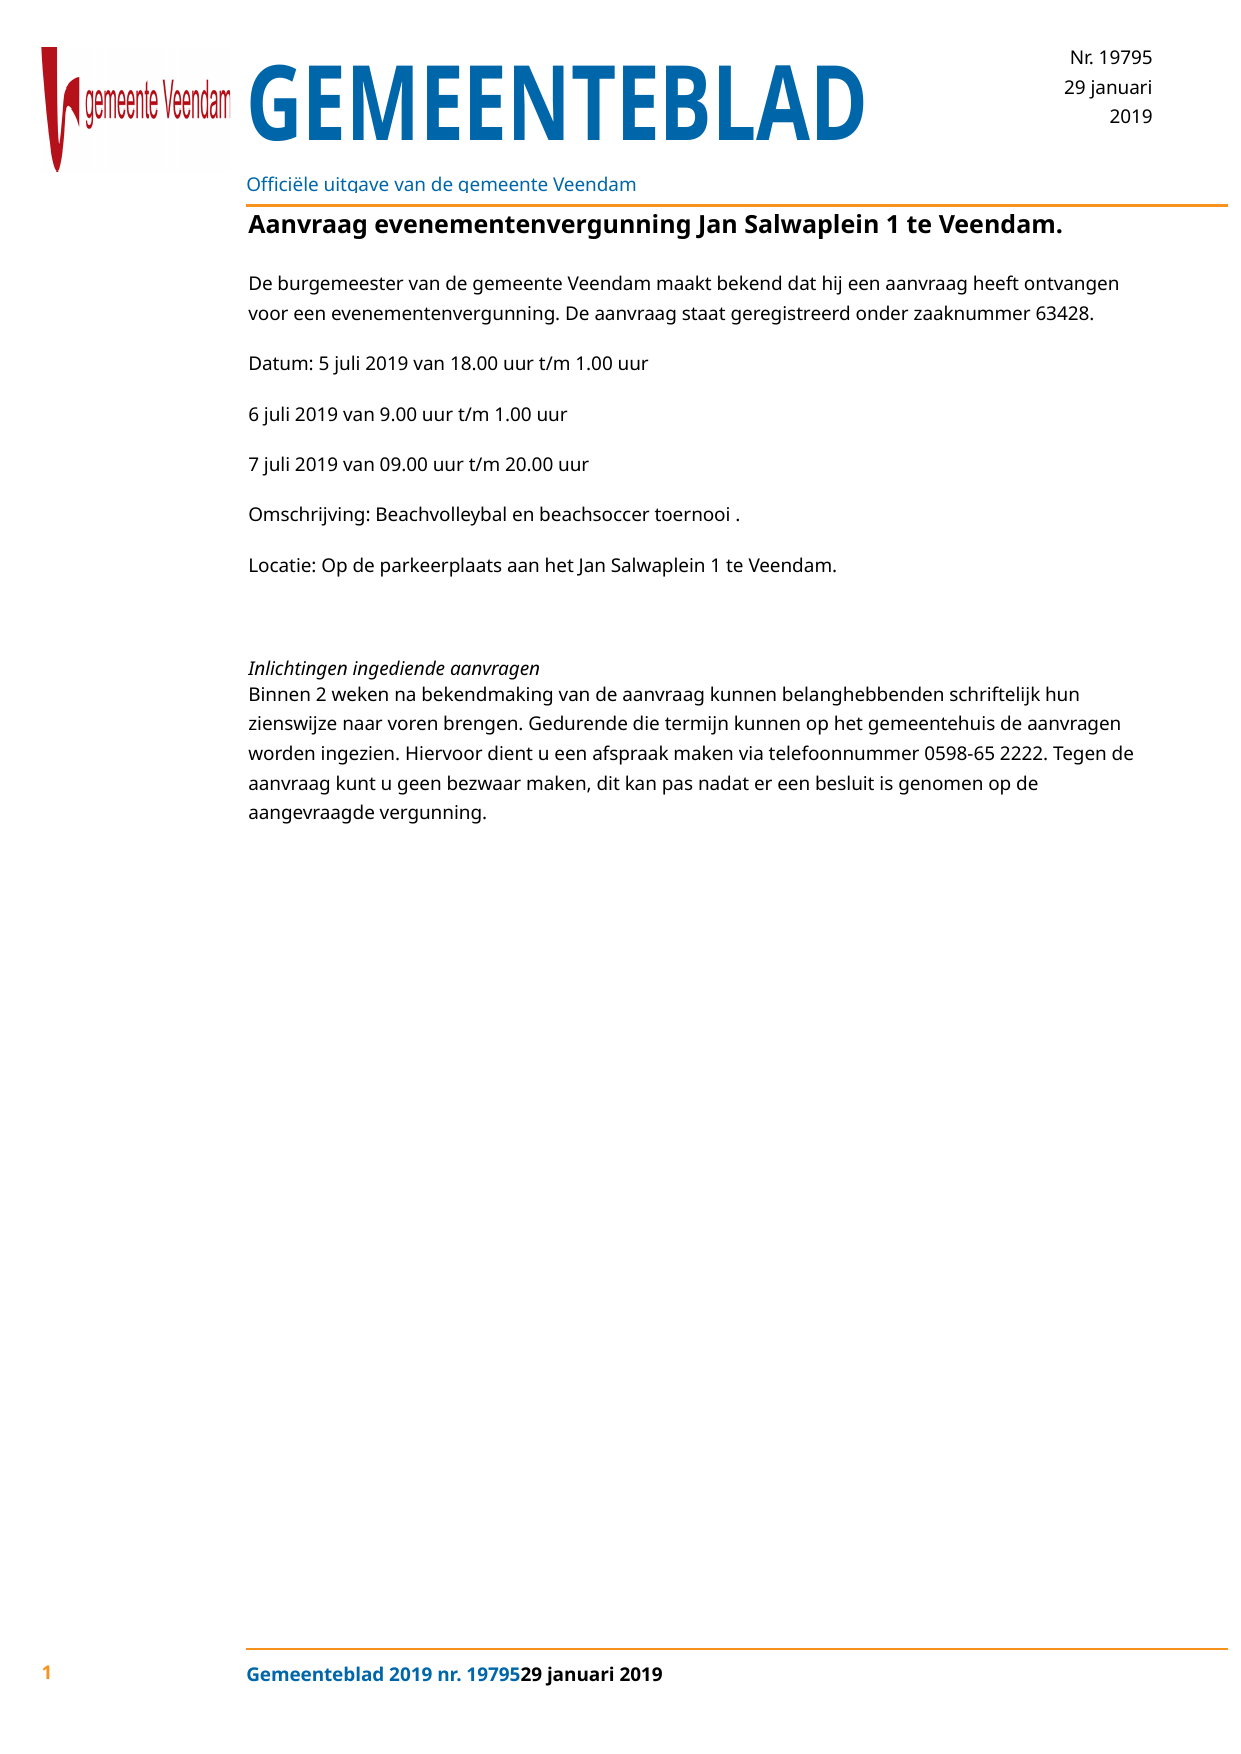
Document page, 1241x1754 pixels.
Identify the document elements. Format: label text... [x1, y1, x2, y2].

picture [41, 47, 231, 172]
text Inlichtingen ingediende aanvragen [248, 655, 1152, 681]
text 7 juli 2019 van 09.00 uur t/m 20.00 uur [248, 451, 1152, 477]
text Datum: 5 juli 2019 van 18.00 uur t/m 1.00 uur [248, 350, 1152, 376]
text Omschrijving: Beachvolleybal en beachsoccer toernooi . [248, 502, 1152, 527]
text 6 juli 2019 van 9.00 uur t/m 1.00 uur [248, 401, 1152, 426]
text Aanvraag evenementenvergunning Jan Salwaplein 1 te Veendam. [248, 207, 1152, 241]
text Locatie: Op de parkeerplaats aan het Jan Salwaplein 1 te Veendam. [248, 552, 1152, 578]
text De burgemeester van de gemeente Veendam maakt bekend dat hij een aanvraag heeft ontvangen voor een evenementenvergunning. De aanvraag staat geregistreerd onder zaaknummer 63428. [248, 270, 1152, 326]
text Binnen 2 weken na bekendmaking van de aanvraag kunnen belanghebbenden schriftelijk hun zienswijze naar voren brengen. Gedurende die termijn kunnen op het gemeentehuis de aanvragen worden ingezien. Hiervoor dient u een afspraak maken via telefoonnummer 0598-65 2222. Tegen de aanvraag kunt u geen bezwaar maken, dit kan pas nadat er een besluit is genomen op de aangevraagde vergunning. [248, 681, 1152, 825]
